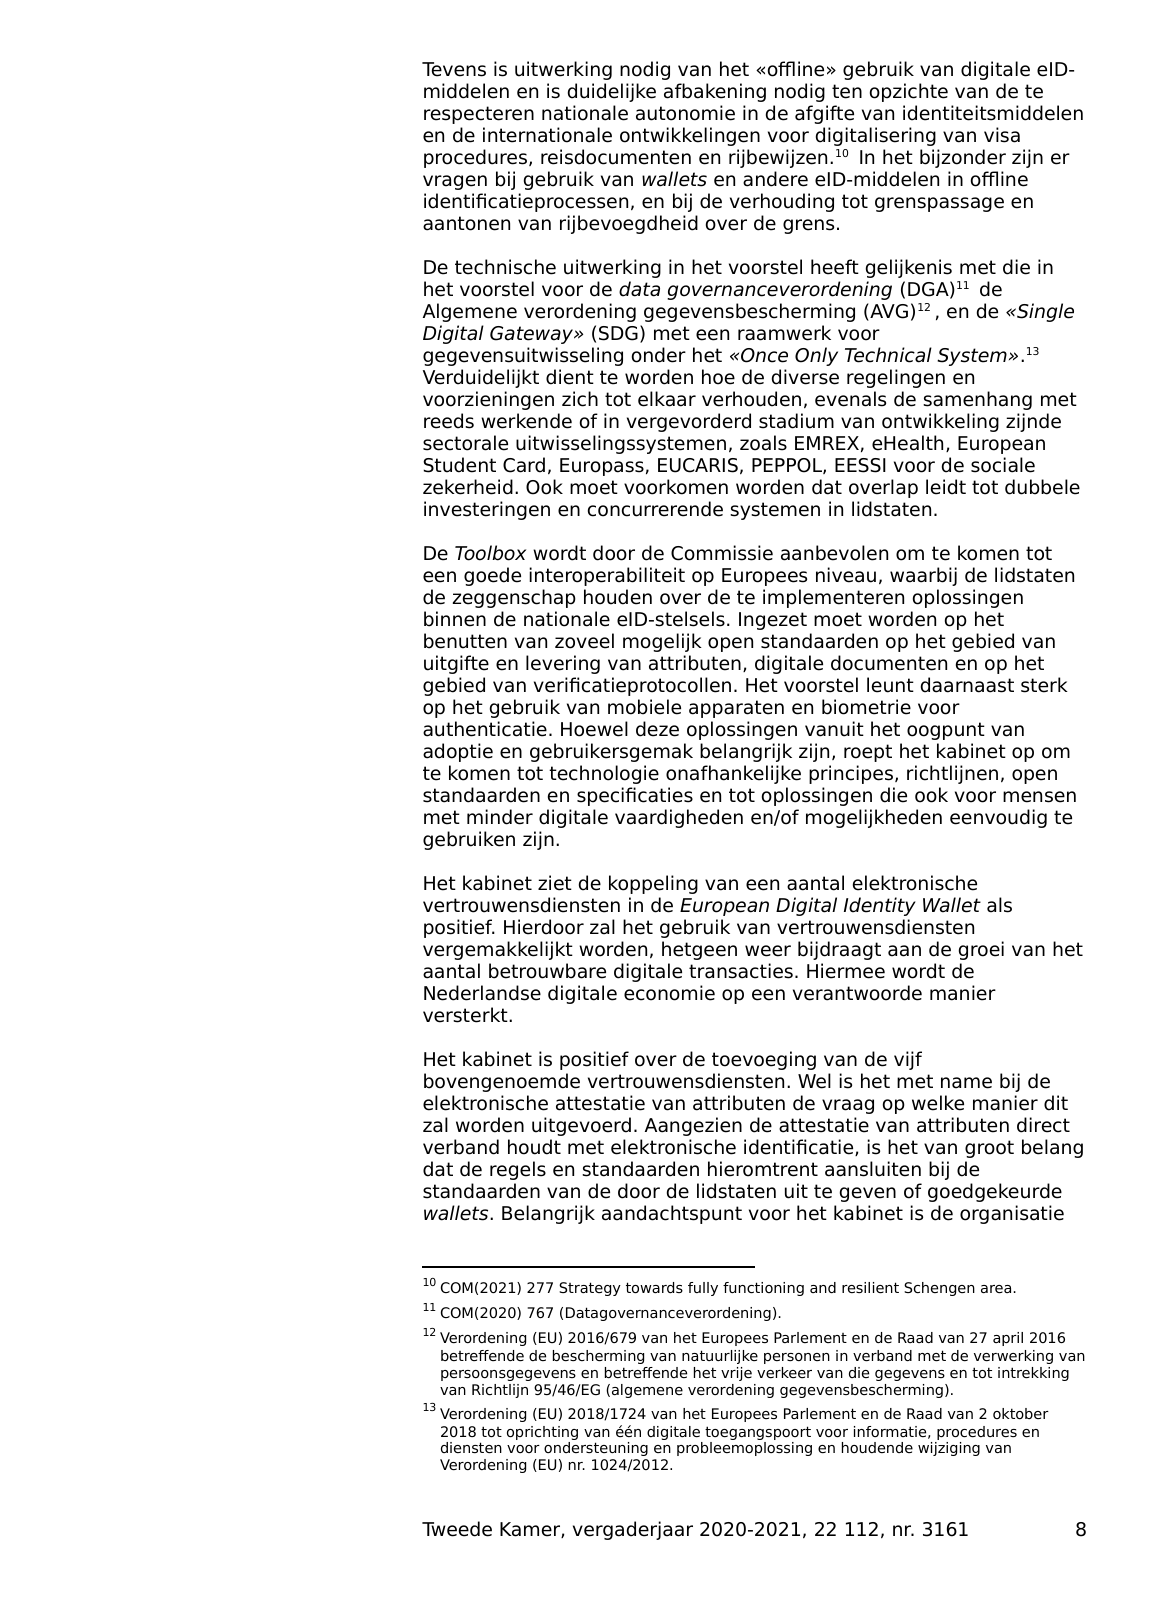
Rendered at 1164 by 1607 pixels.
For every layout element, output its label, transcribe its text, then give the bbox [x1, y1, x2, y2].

text Verordening (EU) 2016/679 van het Europees Parlement en de Raad van 27 april 2016 betreffende de bescherming van natuurlijke personen in verband met de verwerking van persoonsgegevens en betreffende het vrije verkeer van die gegevens en tot intrekking van Richtlijn 95/46/EG (algemene verordening gegevensbescherming). [422, 1326, 1087, 1399]
text COM(2020) 767 (Datagovernanceverordening). [422, 1301, 1087, 1323]
text Het kabinet ziet de koppeling van een aantal elektronische vertrouwensdiensten in de European Digital Identity Wallet als positief. Hierdoor zal het gebruik van vertrouwensdiensten vergemakkelijkt worden, hetgeen weer bijdraagt aan de groei van het aantal betrouwbare digitale transacties. Hiermee wordt de Nederlandse digitale economie op een verantwoorde manier versterkt. [422, 873, 1087, 1027]
text Het kabinet is positief over de toevoeging van de vijf bovengenoemde vertrouwensdiensten. Wel is het met name bij de elektronische attestatie van attributen de vraag op welke manier dit zal worden uitgevoerd. Aangezien de attestatie van attributen direct verband houdt met elektronische identificatie, is het van groot belang dat de regels en standaarden hieromtrent aansluiten bij de standaarden van de door de lidstaten uit te geven of goedgekeurde wallets. Belangrijk aandachtspunt voor het kabinet is de organisatie [422, 1049, 1087, 1225]
text Tevens is uitwerking nodig van het «offline» gebruik van digitale eID-middelen en is duidelijke afbakening nodig ten opzichte van de te respecteren nationale autonomie in de afgifte van identiteitsmiddelen en de internationale ontwikkelingen voor digitalisering van visa procedures, reisdocumenten en rijbewijzen. In het bijzonder zijn er vragen bij gebruik van wallets en andere eID-middelen in offline identificatieprocessen, en bij de verhouding tot grenspassage en aantonen van rijbevoegdheid over de grens. [422, 59, 1087, 235]
text De technische uitwerking in het voorstel heeft gelijkenis met die in het voorstel voor de data governanceverordening (DGA) de Algemene verordening gegevensbescherming (AVG), en de «Single Digital Gateway» (SDG) met een raamwerk voor gegevensuitwisseling onder het «Once Only Technical System». Verduidelijkt dient te worden hoe de diverse regelingen en voorzieningen zich tot elkaar verhouden, evenals de samenhang met reeds werkende of in vergevorderd stadium van ontwikkeling zijnde sectorale uitwisselingssystemen, zoals EMREX, eHealth, European Student Card, Europass, EUCARIS, PEPPOL, EESSI voor de sociale zekerheid. Ook moet voorkomen worden dat overlap leidt tot dubbele investeringen en concurrerende systemen in lidstaten. [422, 257, 1087, 521]
text COM(2021) 277 Strategy towards fully functioning and resilient Schengen area. [422, 1276, 1087, 1298]
text De Toolbox wordt door de Commissie aanbevolen om te komen tot een goede interoperabiliteit op Europees niveau, waarbij de lidstaten de zeggenschap houden over de te implementeren oplossingen binnen de nationale eID-stelsels. Ingezet moet worden op het benutten van zoveel mogelijk open standaarden op het gebied van uitgifte en levering van attributen, digitale documenten en op het gebied van verificatieprotocollen. Het voorstel leunt daarnaast sterk op het gebruik van mobiele apparaten en biometrie voor authenticatie. Hoewel deze oplossingen vanuit het oogpunt van adoptie en gebruikersgemak belangrijk zijn, roept het kabinet op om te komen tot technologie onafhankelijke principes, richtlijnen, open standaarden en specificaties en tot oplossingen die ook voor mensen met minder digitale vaardigheden en/of mogelijkheden eenvoudig te gebruiken zijn. [422, 543, 1087, 851]
text Verordening (EU) 2018/1724 van het Europees Parlement en de Raad van 2 oktober 2018 tot oprichting van één digitale toegangspoort voor informatie, procedures en diensten voor ondersteuning en probleemoplossing en houdende wijziging van Verordening (EU) nr. 1024/2012. [422, 1402, 1087, 1474]
